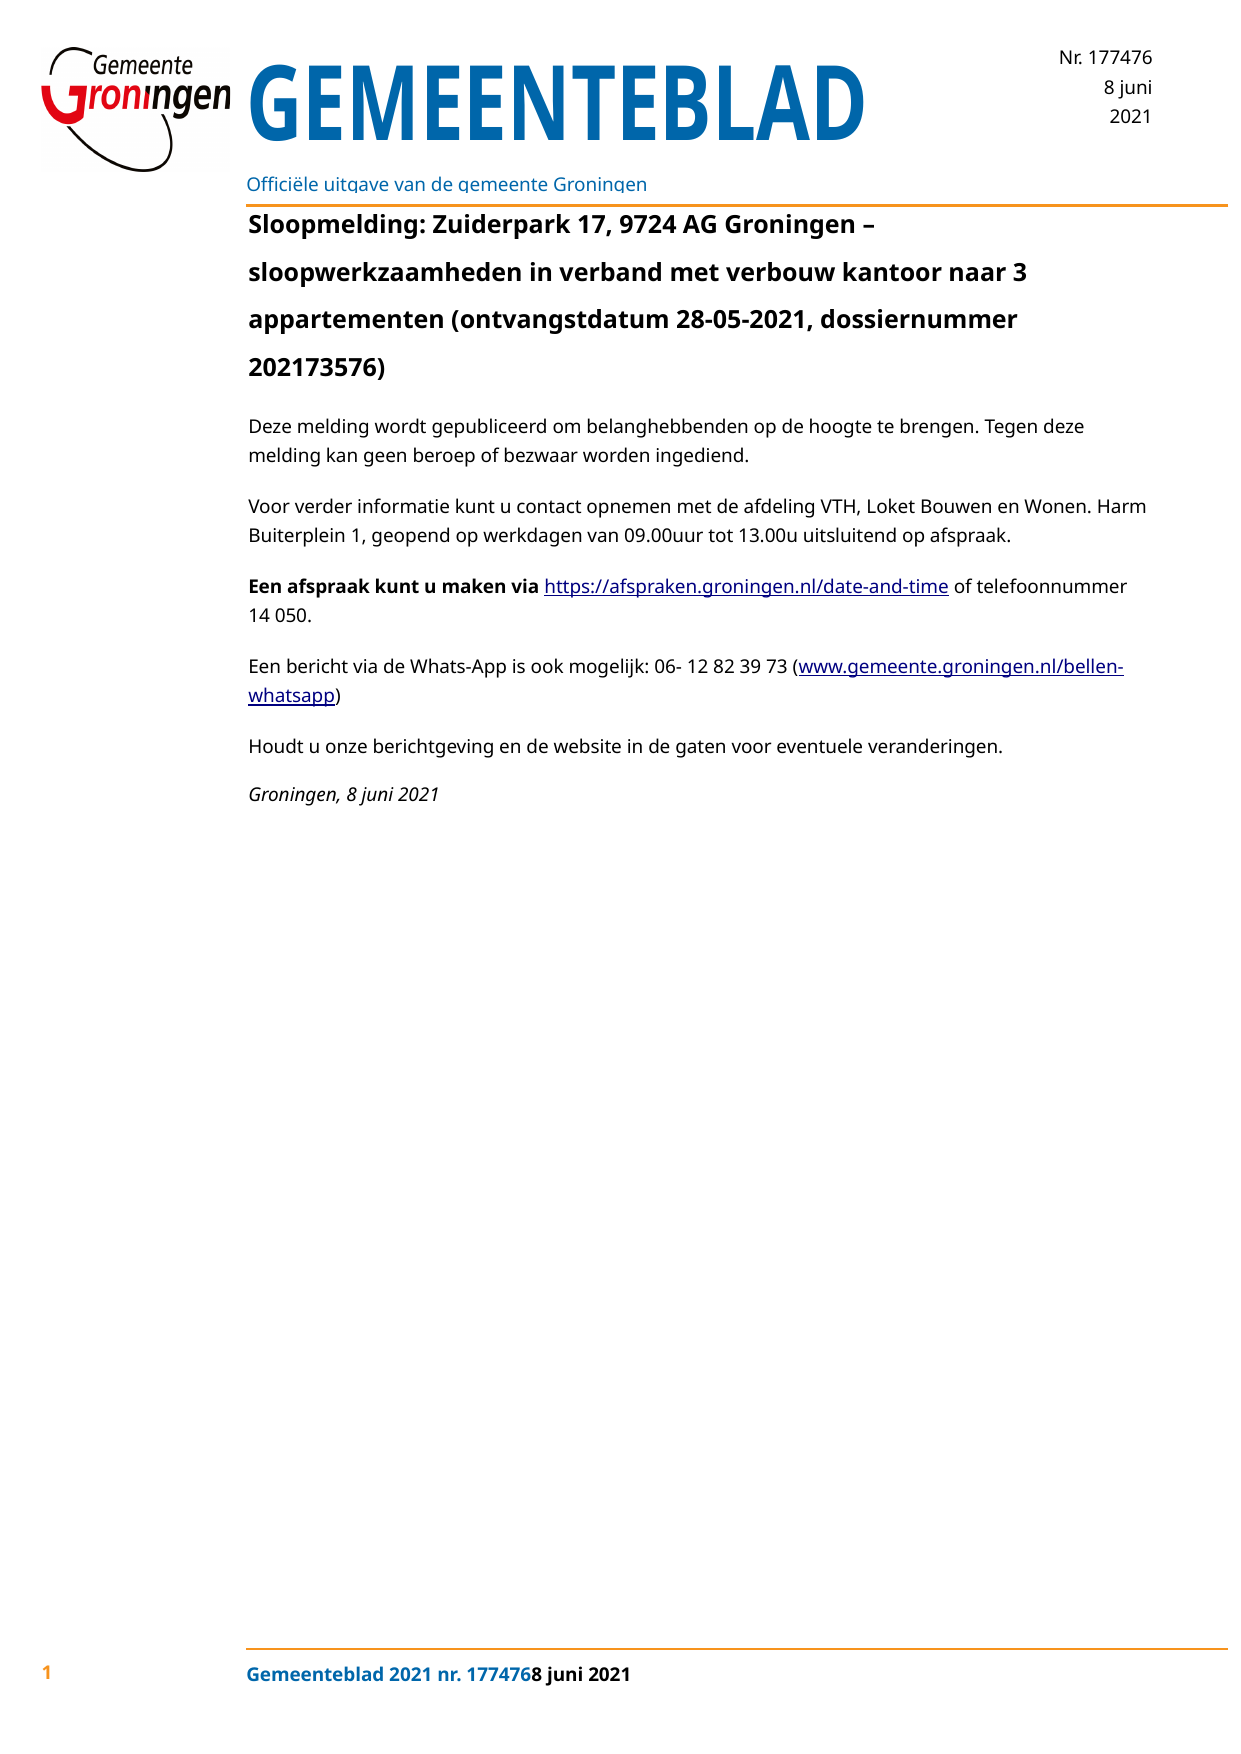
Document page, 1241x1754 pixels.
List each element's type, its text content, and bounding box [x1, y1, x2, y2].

text Houdt u onze berichtgeving en de website in de gaten voor eventuele veranderingen. [248, 733, 1152, 759]
text Voor verder informatie kunt u contact opnemen met de afdeling VTH, Loket Bouwen en Wonen. Harm Buiterplein 1, geopend op werkdagen van 09.00uur tot 13.00u uitsluitend op afspraak. [248, 493, 1152, 548]
text Deze melding wordt gepubliceerd om belanghebbenden op de hoogte te brengen. Tegen deze melding kan geen beroep of bezwaar worden ingediend. [248, 413, 1152, 468]
text Groningen, 8 juni 2021 [248, 781, 1152, 807]
text Een bericht via de Whats-App is ook mogelijk: 06- 12 82 39 73 (www.gemeente.groningen.nl/bellen-whatsapp) [248, 653, 1152, 708]
text Een afspraak kunt u maken via https://afspraken.groningen.nl/date-and-time of telefoonnummer 14 050. [248, 573, 1152, 628]
picture [41, 47, 231, 172]
text Sloopmelding: Zuiderpark 17, 9724 AG Groningen – sloopwerkzaamheden in verband met verbouw kantoor naar 3 appartementen (ontvangstdatum 28-05-2021, dossiernummer 202173576) [248, 207, 1152, 384]
